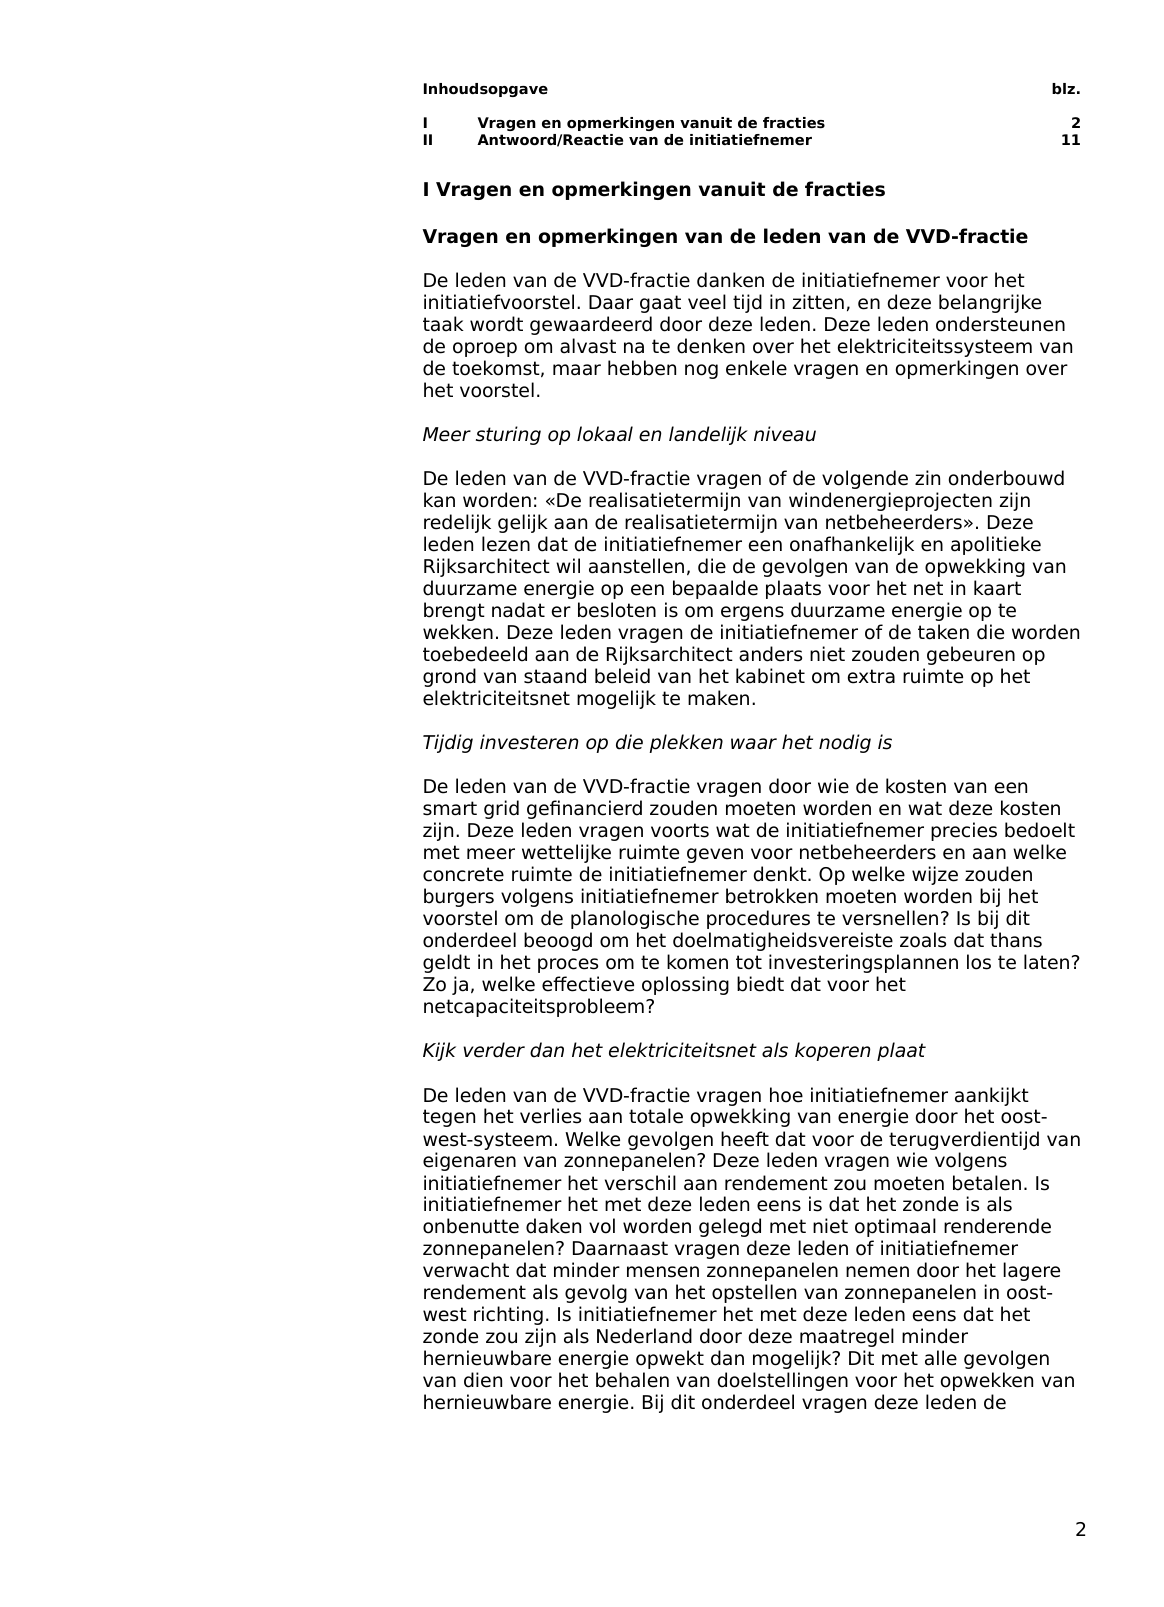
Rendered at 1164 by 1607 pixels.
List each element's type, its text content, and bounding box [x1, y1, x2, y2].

text De leden van de VVD-fractie danken de initiatiefnemer voor het initiatiefvoorstel. Daar gaat veel tijd in zitten, en deze belangrijke taak wordt gewaardeerd door deze leden. Deze leden ondersteunen de oproep om alvast na te denken over het elektriciteitssysteem van de toekomst, maar hebben nog enkele vragen en opmerkingen over het voorstel. [422, 270, 1087, 402]
text De leden van de VVD-fractie vragen of de volgende zin onderbouwd kan worden: «De realisatietermijn van windenergieprojecten zijn redelijk gelijk aan de realisatietermijn van netbeheerders». Deze leden lezen dat de initiatiefnemer een onafhankelijk en apolitieke Rijksarchitect wil aanstellen, die de gevolgen van de opwekking van duurzame energie op een bepaalde plaats voor het net in kaart brengt nadat er besloten is om ergens duurzame energie op te wekken. Deze leden vragen de initiatiefnemer of de taken die worden toebedeeld aan de Rijksarchitect anders niet zouden gebeuren op grond van staand beleid van het kabinet om extra ruimte op het elektriciteitsnet mogelijk te maken. [422, 468, 1087, 710]
subtitle Tijdig investeren op die plekken waar het nodig is [422, 732, 1087, 754]
table_cell [1003, 98, 1087, 115]
table_cell Vragen en opmerkingen vanuit de fracties [471, 115, 1003, 132]
table_cell I [422, 115, 471, 132]
table_header blz. [1003, 81, 1087, 98]
table_cell 11 [1003, 132, 1087, 149]
subtitle I Vragen en opmerkingen vanuit de fracties [422, 179, 1087, 201]
table_cell [471, 98, 1003, 115]
subtitle Meer sturing op lokaal en landelijk niveau [422, 424, 1087, 446]
table_cell 2 [1003, 115, 1087, 132]
text De leden van de VVD-fractie vragen door wie de kosten van een smart grid gefinancierd zouden moeten worden en wat deze kosten zijn. Deze leden vragen voorts wat de initiatiefnemer precies bedoelt met meer wettelijke ruimte geven voor netbeheerders en aan welke concrete ruimte de initiatiefnemer denkt. Op welke wijze zouden burgers volgens initiatiefnemer betrokken moeten worden bij het voorstel om de planologische procedures te versnellen? Is bij dit onderdeel beoogd om het doelmatigheidsvereiste zoals dat thans geldt in het proces om te komen tot investeringsplannen los te laten? Zo ja, welke effectieve oplossing biedt dat voor het netcapaciteitsprobleem? [422, 776, 1087, 1018]
subtitle Vragen en opmerkingen van de leden van de VVD-fractie [422, 226, 1087, 248]
subtitle Kijk verder dan het elektriciteitsnet als koperen plaat [422, 1040, 1087, 1062]
table_cell Antwoord/Reactie van de initiatiefnemer [471, 132, 1003, 149]
text De leden van de VVD-fractie vragen hoe initiatiefnemer aankijkt tegen het verlies aan totale opwekking van energie door het oost-west-systeem. Welke gevolgen heeft dat voor de terugverdientijd van eigenaren van zonnepanelen? Deze leden vragen wie volgens initiatiefnemer het verschil aan rendement zou moeten betalen. Is initiatiefnemer het met deze leden eens is dat het zonde is als onbenutte daken vol worden gelegd met niet optimaal renderende zonnepanelen? Daarnaast vragen deze leden of initiatiefnemer verwacht dat minder mensen zonnepanelen nemen door het lagere rendement als gevolg van het opstellen van zonnepanelen in oost-west richting. Is initiatiefnemer het met deze leden eens dat het zonde zou zijn als Nederland door deze maatregel minder hernieuwbare energie opwekt dan mogelijk? Dit met alle gevolgen van dien voor het behalen van doelstellingen voor het opwekken van hernieuwbare energie. Bij dit onderdeel vragen deze leden de [422, 1084, 1087, 1414]
table_cell II [422, 132, 471, 149]
table_header Inhoudsopgave [422, 81, 1003, 98]
table_cell [422, 98, 471, 115]
